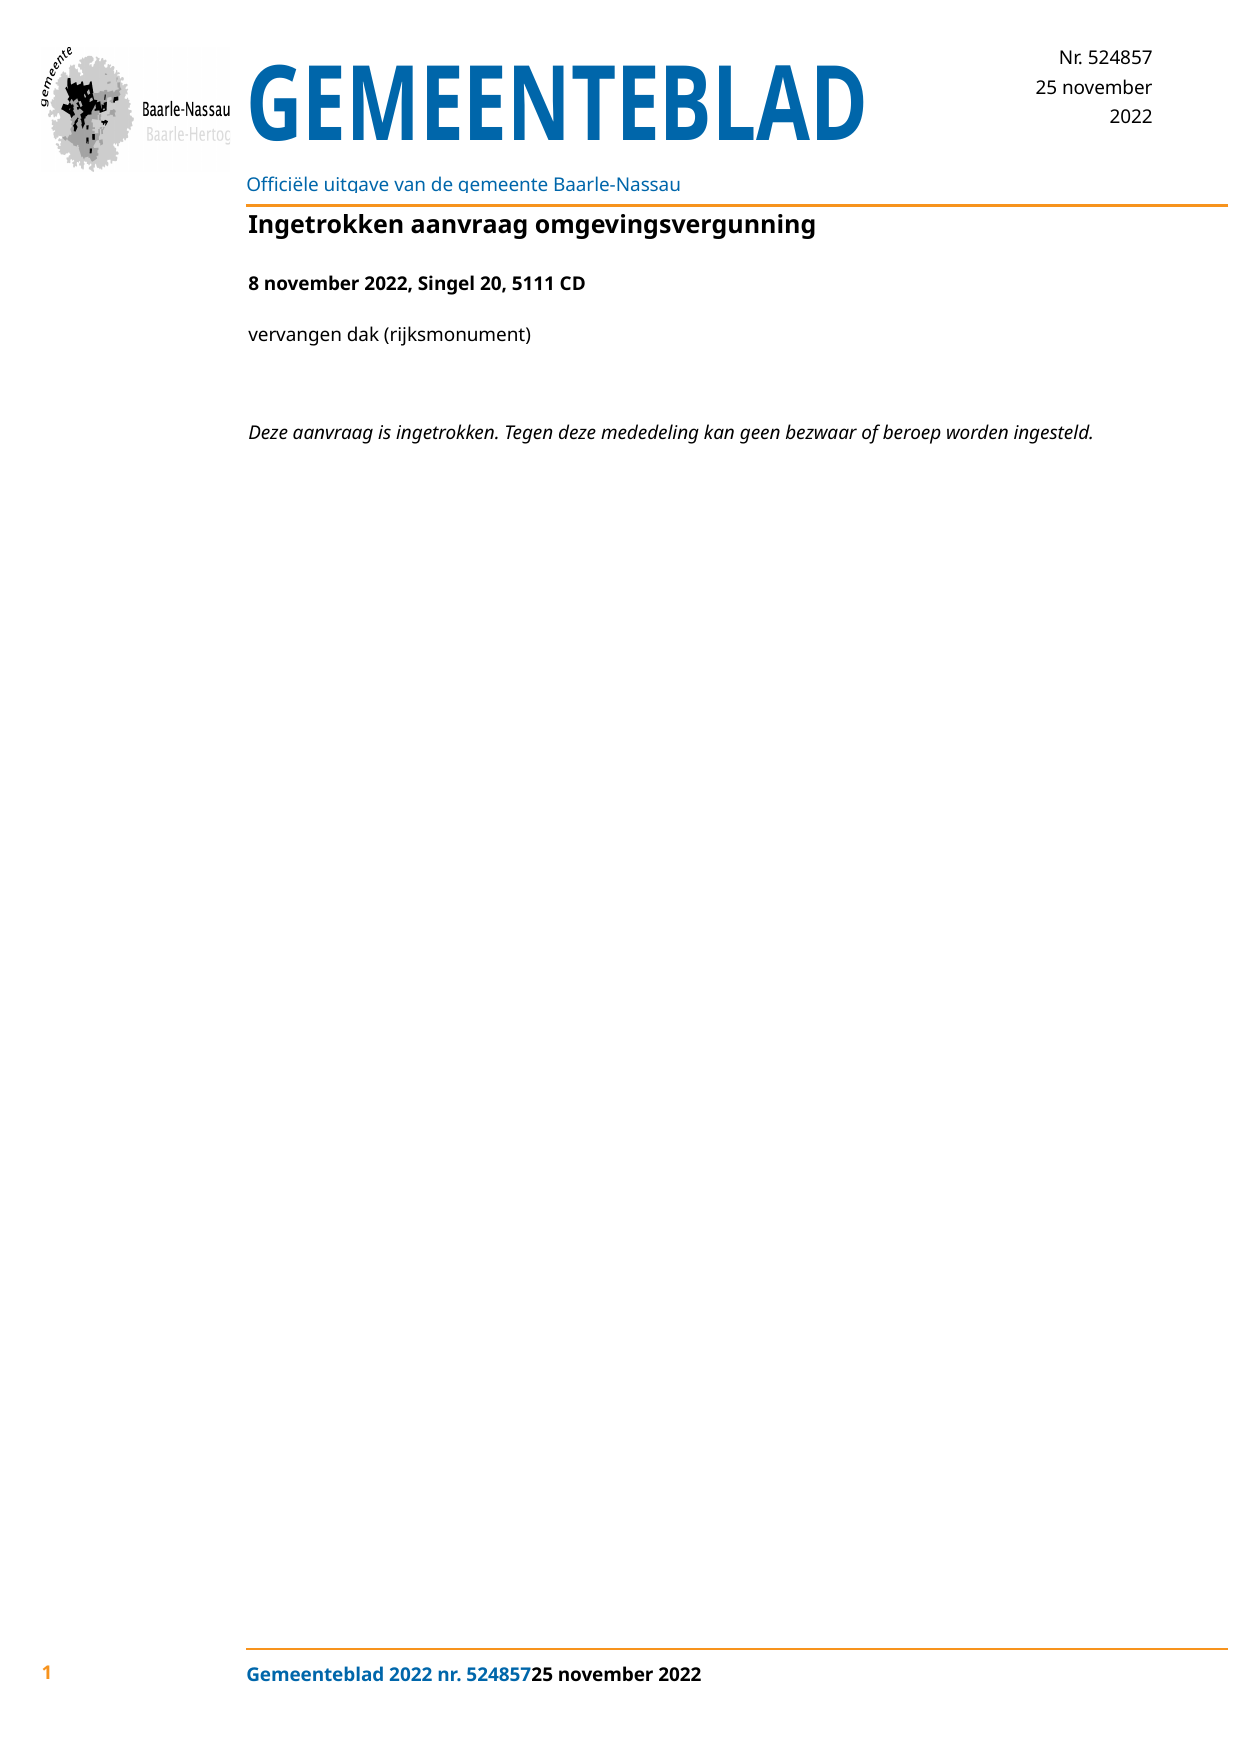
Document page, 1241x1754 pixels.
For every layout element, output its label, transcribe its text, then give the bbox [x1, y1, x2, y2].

text vervangen dak (rijksmonument) [248, 321, 1152, 346]
text Deze aanvraag is ingetrokken. Tegen deze mededeling kan geen bezwaar of beroep worden ingesteld. [248, 419, 1152, 445]
text Ingetrokken aanvraag omgevingsvergunning [248, 207, 1152, 241]
text 8 november 2022, Singel 20, 5111 CD [248, 270, 1152, 296]
picture [41, 47, 231, 172]
